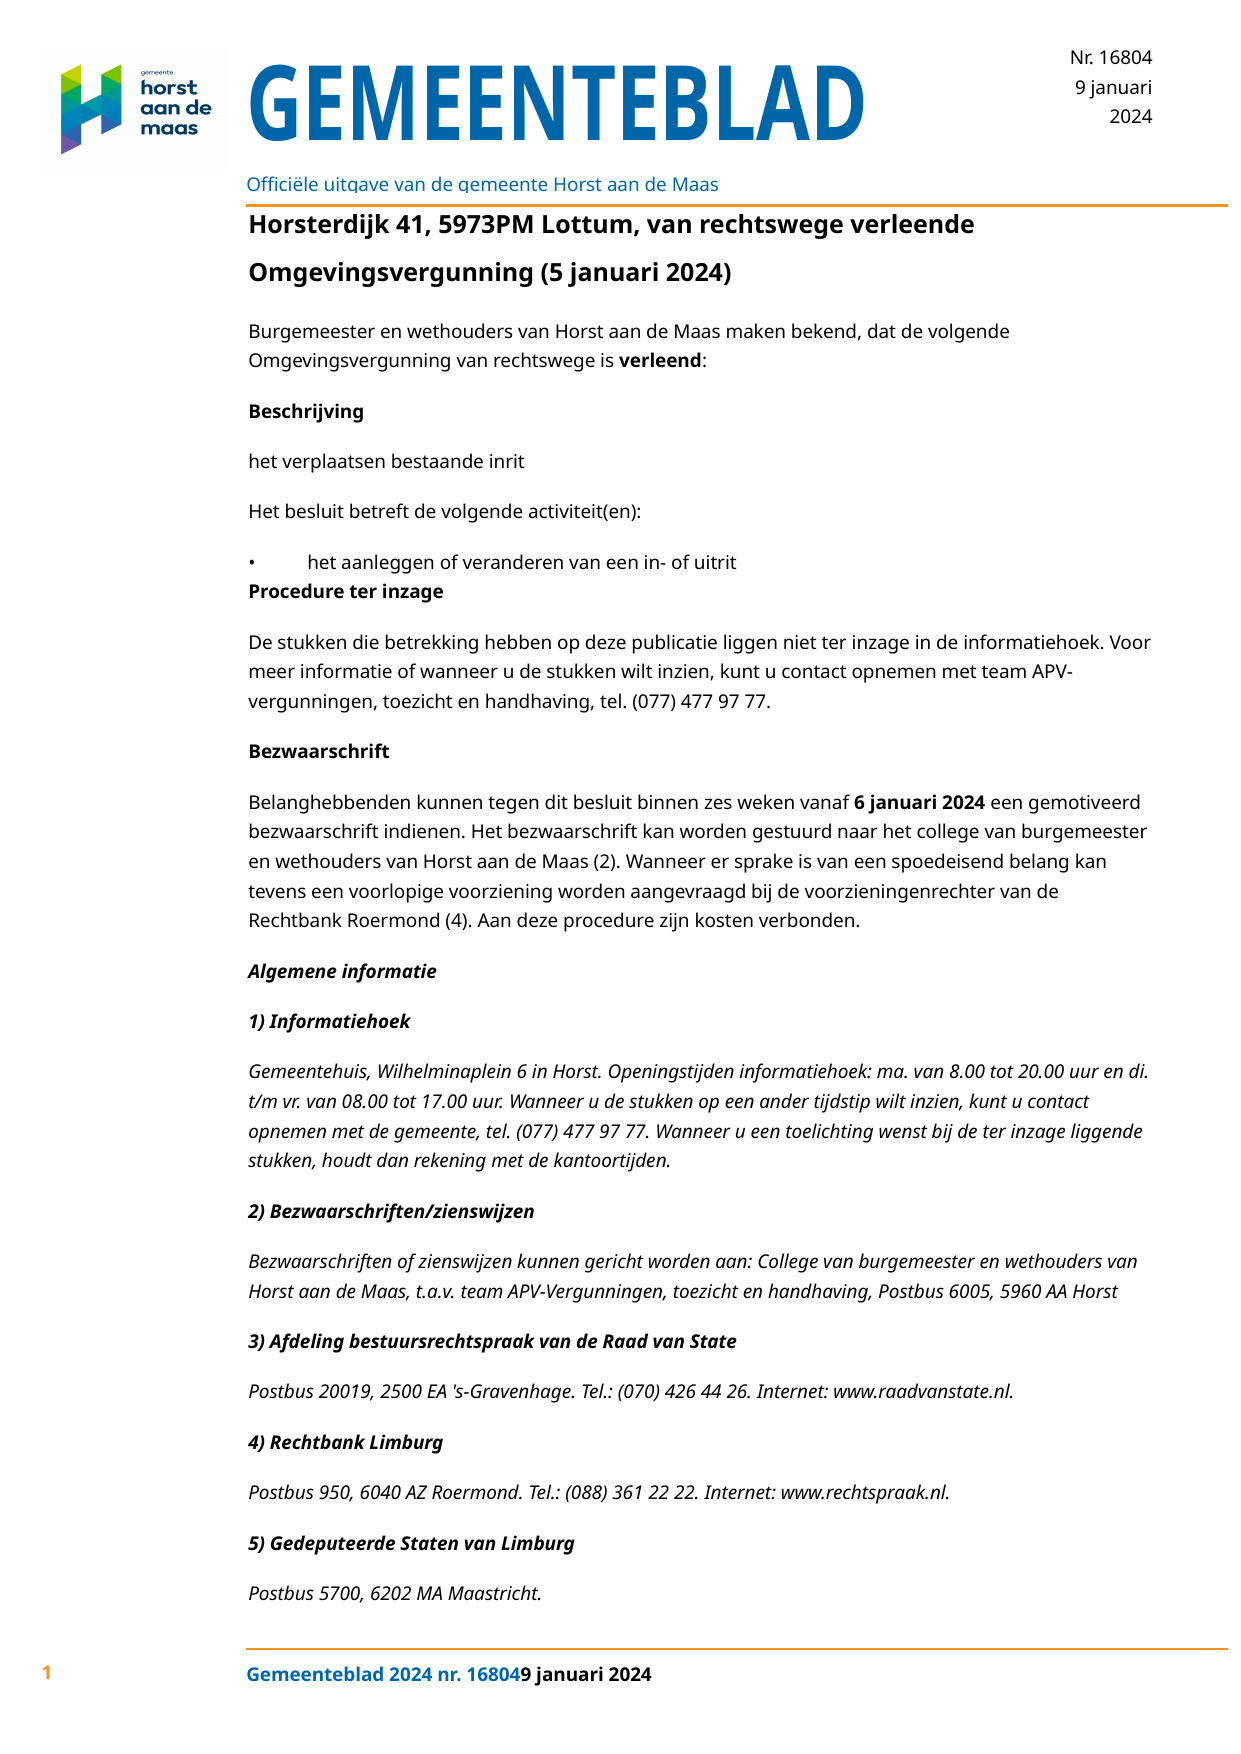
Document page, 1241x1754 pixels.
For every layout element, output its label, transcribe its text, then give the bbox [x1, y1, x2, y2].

text Postbus 20019, 2500 EA 's-Gravenhage. Tel.: (070) 426 44 26. Internet: www.raadvanstate.nl. [248, 1379, 1152, 1404]
text Gemeentehuis, Wilhelminaplein 6 in Horst. Openingstijden informatiehoek: ma. van 8.00 tot 20.00 uur en di. t/m vr. van 08.00 tot 17.00 uur. Wanneer u de stukken op een ander tijdstip wilt inzien, kunt u contact opnemen met de gemeente, tel. (077) 477 97 77. Wanneer u een toelichting wenst bij de ter inzage liggende stukken, houdt dan rekening met de kantoortijden. [248, 1059, 1152, 1173]
text Het besluit betreft de volgende activiteit(en): [248, 499, 1152, 524]
text Bezwaarschrift [248, 739, 1152, 764]
text 5) Gedeputeerde Staten van Limburg [248, 1530, 1152, 1556]
text Postbus 950, 6040 AZ Roermond. Tel.: (088) 361 22 22. Internet: www.rechtspraak.nl. [248, 1479, 1152, 1505]
text 2) Bezwaarschriften/zienswijzen [248, 1198, 1152, 1224]
text Procedure ter inzage [248, 579, 1152, 604]
text 3) Afdeling bestuursrechtspraak van de Raad van State [248, 1328, 1152, 1354]
text 1) Informatiehoek [248, 1008, 1152, 1034]
text Horsterdijk 41, 5973PM Lottum, van rechtswege verleende Omgevingsvergunning (5 januari 2024) [248, 207, 1152, 288]
text 4) Rechtbank Limburg [248, 1429, 1152, 1455]
picture [41, 47, 231, 172]
text Postbus 5700, 6202 MA Maastricht. [248, 1580, 1152, 1606]
text De stukken die betrekking hebben op deze publicatie liggen niet ter inzage in de informatiehoek. Voor meer informatie of wanneer u de stukken wilt inzien, kunt u contact opnemen met team APV-vergunningen, toezicht en handhaving, tel. (077) 477 97 77. [248, 629, 1152, 714]
text Beschrijving [248, 398, 1152, 424]
text Belanghebbenden kunnen tegen dit besluit binnen zes weken vanaf 6 januari 2024 een gemotiveerd bezwaarschrift indienen. Het bezwaarschrift kan worden gestuurd naar het college van burgemeester en wethouders van Horst aan de Maas (2). Wanneer er sprake is van een spoedeisend belang kan tevens een voorlopige voorziening worden aangevraagd bij de voorzieningenrechter van de Rechtbank Roermond (4). Aan deze procedure zijn kosten verbonden. [248, 789, 1152, 933]
text Burgemeester en wethouders van Horst aan de Maas maken bekend, dat de volgende Omgevingsvergunning van rechtswege is verleend: [248, 318, 1152, 373]
list het aanleggen of veranderen van een in- of uitrit [248, 549, 1152, 575]
text het verplaatsen bestaande inrit [248, 448, 1152, 474]
text Bezwaarschriften of zienswijzen kunnen gericht worden aan: College van burgemeester en wethouders van Horst aan de Maas, t.a.v. team APV-Vergunningen, toezicht en handhaving, Postbus 6005, 5960 AA Horst [248, 1248, 1152, 1304]
text Algemene informatie [248, 958, 1152, 984]
